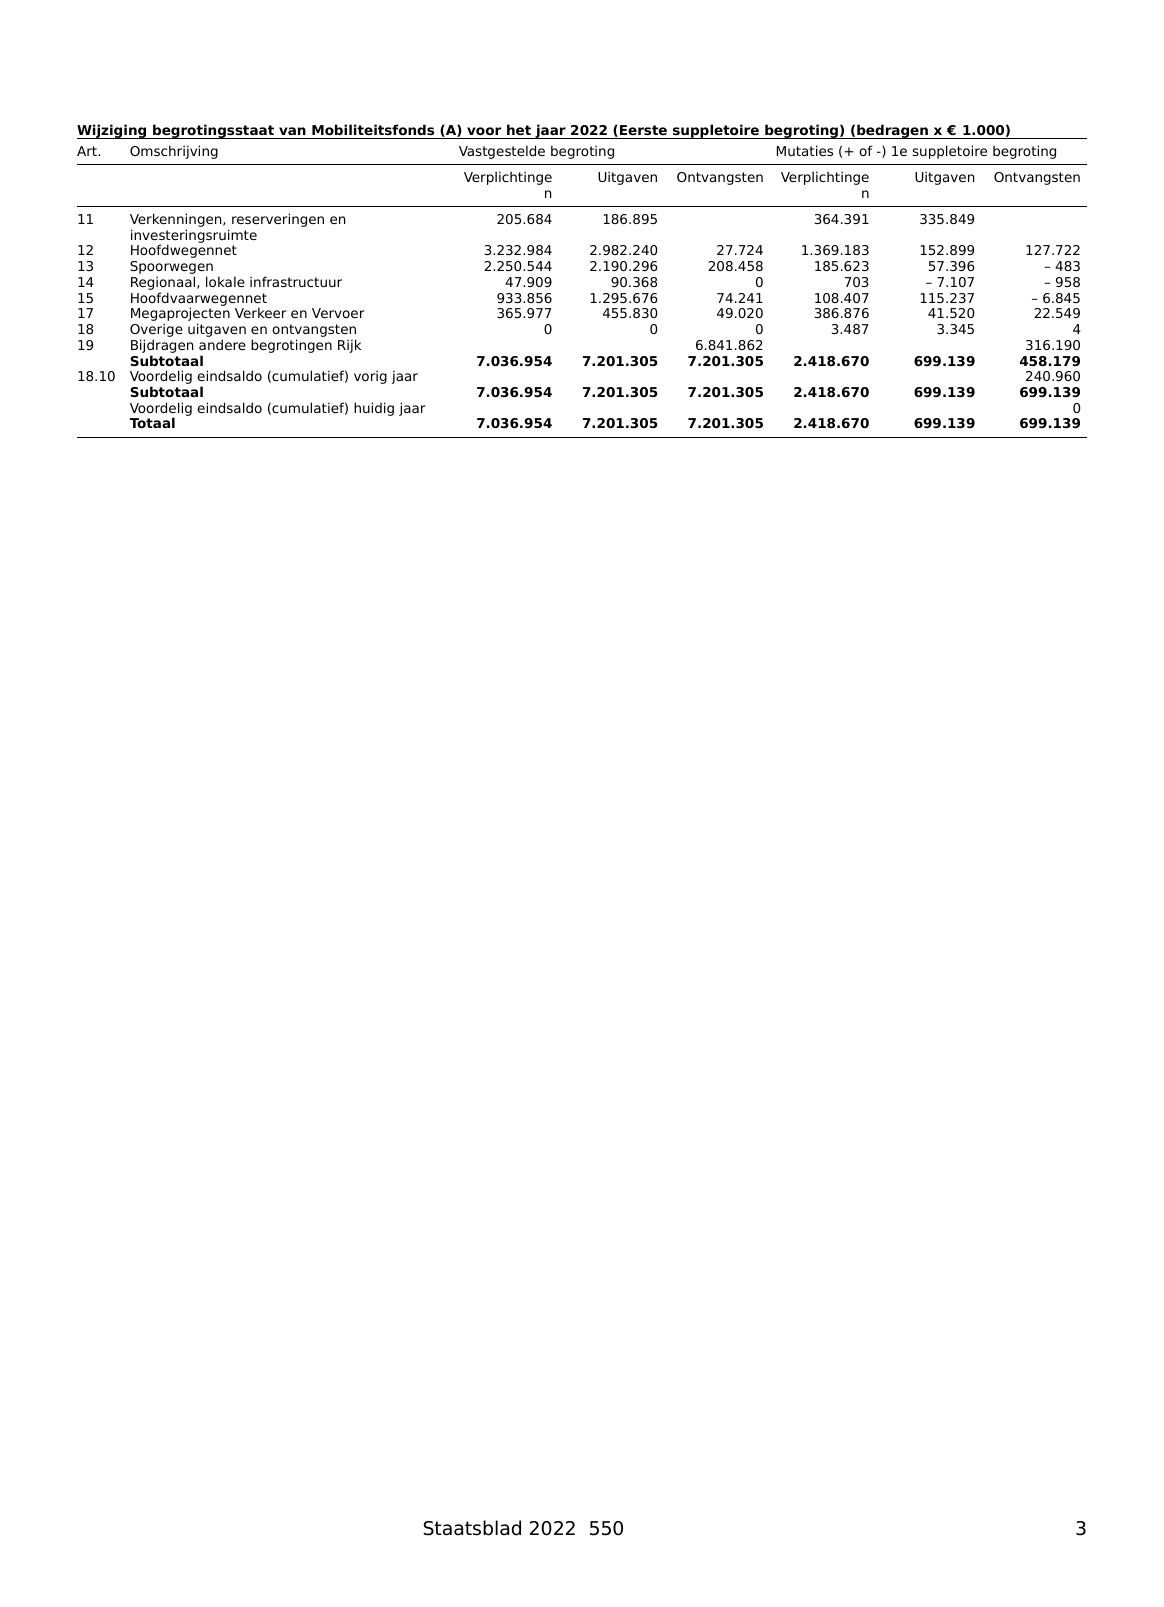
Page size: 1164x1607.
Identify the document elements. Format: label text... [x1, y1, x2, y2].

table_cell 15 [77, 290, 124, 306]
table_cell 2.190.296 [558, 259, 664, 275]
table_cell 47.909 [453, 275, 558, 290]
table_cell [981, 207, 1087, 243]
table_cell [770, 338, 875, 353]
table_cell [453, 401, 558, 416]
table_cell [558, 369, 664, 385]
table_cell 933.856 [453, 290, 558, 306]
table_cell Subtotaal [124, 385, 452, 401]
table_cell Regionaal, lokale infrastructuur [124, 275, 452, 290]
table_cell – 958 [981, 275, 1087, 290]
table_cell Omschrijving [124, 139, 452, 164]
table_cell Totaal [124, 416, 452, 437]
table_cell [124, 165, 452, 206]
table_cell 3.232.984 [453, 243, 558, 259]
table_cell Voordelig eindsaldo (cumulatief) huidig jaar [124, 401, 452, 416]
table_cell 7.036.954 [453, 385, 558, 401]
table_cell Uitgaven [875, 165, 981, 206]
table_cell Art. [77, 139, 124, 164]
table_cell Ontvangsten [981, 165, 1087, 206]
table_cell 0 [664, 275, 769, 290]
table_cell 127.722 [981, 243, 1087, 259]
table_cell Bijdragen andere begrotingen Rijk [124, 338, 452, 353]
table_cell [453, 369, 558, 385]
table_cell 208.458 [664, 259, 769, 275]
table_cell Uitgaven [558, 165, 664, 206]
table_cell 699.139 [875, 353, 981, 369]
table_cell 90.368 [558, 275, 664, 290]
table_cell Megaprojecten Verkeer en Vervoer [124, 306, 452, 322]
table_cell 699.139 [981, 385, 1087, 401]
table_cell 0 [453, 322, 558, 338]
table_cell 7.201.305 [558, 385, 664, 401]
table_cell 205.684 [453, 207, 558, 243]
table_cell 22.549 [981, 306, 1087, 322]
table_cell 699.139 [981, 416, 1087, 437]
table_cell 3.487 [770, 322, 875, 338]
table_header Wijziging begrotingsstaat van Mobiliteitsfonds (A) voor het jaar 2022 (Eerste suppletoire begroting) (bedragen x € 1.000) [77, 122, 1087, 138]
table_cell Subtotaal [124, 353, 452, 369]
table_cell 14 [77, 275, 124, 290]
table_cell 74.241 [664, 290, 769, 306]
table_cell Vastgestelde begroting [453, 139, 769, 164]
table_cell [664, 369, 769, 385]
table_cell [875, 369, 981, 385]
table_cell 2.982.240 [558, 243, 664, 259]
table_cell 7.201.305 [664, 416, 769, 437]
table_cell 364.391 [770, 207, 875, 243]
table_cell 108.407 [770, 290, 875, 306]
table_cell 19 [77, 338, 124, 353]
table_cell 0 [664, 322, 769, 338]
table_cell 18.10 [77, 369, 124, 385]
table_cell 152.899 [875, 243, 981, 259]
table_cell 458.179 [981, 353, 1087, 369]
table_cell 186.895 [558, 207, 664, 243]
table_cell – 7.107 [875, 275, 981, 290]
table_cell Voordelig eindsaldo (cumulatief) vorig jaar [124, 369, 452, 385]
table_cell 2.418.670 [770, 385, 875, 401]
table_cell Ontvangsten [664, 165, 769, 206]
table_cell Verplichtingen [770, 165, 875, 206]
table_cell 115.237 [875, 290, 981, 306]
table_cell 1.295.676 [558, 290, 664, 306]
table_cell [875, 401, 981, 416]
table_cell [558, 338, 664, 353]
table_cell 699.139 [875, 416, 981, 437]
table_cell [77, 416, 124, 437]
table_cell 335.849 [875, 207, 981, 243]
table_cell 365.977 [453, 306, 558, 322]
table_cell 12 [77, 243, 124, 259]
table_cell 18 [77, 322, 124, 338]
table_cell 3.345 [875, 322, 981, 338]
table_cell 27.724 [664, 243, 769, 259]
table_cell 699.139 [875, 385, 981, 401]
table_cell 11 [77, 207, 124, 243]
table_cell [664, 207, 769, 243]
table_cell – 483 [981, 259, 1087, 275]
table_cell [453, 338, 558, 353]
table_cell 0 [981, 401, 1087, 416]
table_cell [77, 385, 124, 401]
table_cell 703 [770, 275, 875, 290]
table_cell 2.250.544 [453, 259, 558, 275]
table_cell Mutaties (+ of -) 1e suppletoire begroting [770, 139, 1087, 164]
table_cell 316.190 [981, 338, 1087, 353]
table_cell 41.520 [875, 306, 981, 322]
table_cell [664, 401, 769, 416]
table_cell 1.369.183 [770, 243, 875, 259]
table_cell 7.036.954 [453, 416, 558, 437]
table_cell 49.020 [664, 306, 769, 322]
table_cell 0 [558, 322, 664, 338]
table_cell [770, 401, 875, 416]
table_cell – 6.845 [981, 290, 1087, 306]
table_cell 7.201.305 [664, 385, 769, 401]
table_cell 7.036.954 [453, 353, 558, 369]
table_cell [875, 338, 981, 353]
table_cell [558, 401, 664, 416]
table_cell [770, 369, 875, 385]
table_cell 13 [77, 259, 124, 275]
table_cell 185.623 [770, 259, 875, 275]
table_cell Verplichtingen [453, 165, 558, 206]
table_cell Verkenningen, reserveringen en investeringsruimte [124, 207, 452, 243]
table_cell 6.841.862 [664, 338, 769, 353]
table_cell [77, 401, 124, 416]
table_cell 17 [77, 306, 124, 322]
table_cell Hoofdwegennet [124, 243, 452, 259]
table_cell 4 [981, 322, 1087, 338]
table_cell 2.418.670 [770, 416, 875, 437]
table_cell 7.201.305 [558, 416, 664, 437]
table_cell 386.876 [770, 306, 875, 322]
table_cell Hoofdvaarwegennet [124, 290, 452, 306]
table_cell [77, 165, 124, 206]
table_cell 57.396 [875, 259, 981, 275]
table_cell 2.418.670 [770, 353, 875, 369]
table_cell 7.201.305 [558, 353, 664, 369]
table_cell 7.201.305 [664, 353, 769, 369]
table_cell [77, 353, 124, 369]
table_cell 240.960 [981, 369, 1087, 385]
table_cell Overige uitgaven en ontvangsten [124, 322, 452, 338]
table_cell 455.830 [558, 306, 664, 322]
table_cell Spoorwegen [124, 259, 452, 275]
